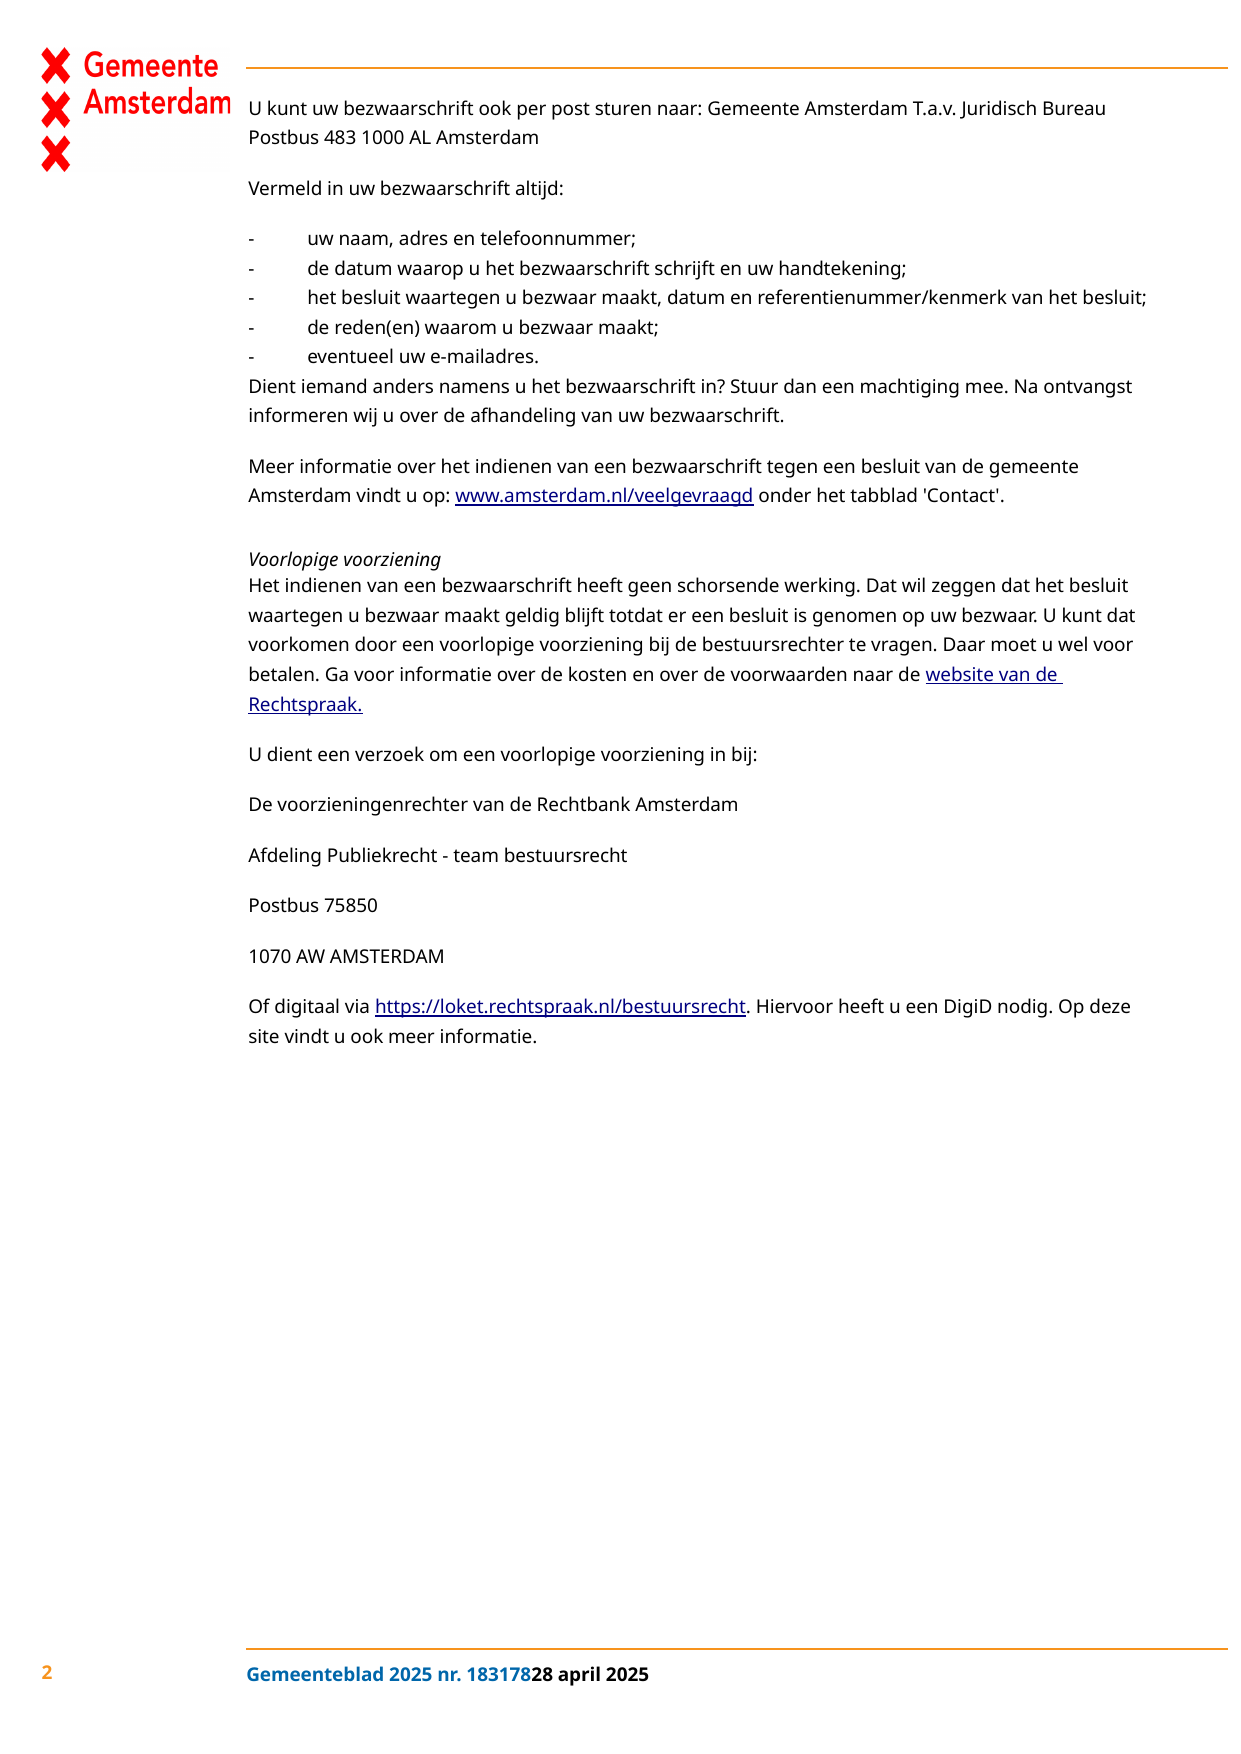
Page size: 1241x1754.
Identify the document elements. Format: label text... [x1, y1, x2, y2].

list uw naam, adres en telefoonnummer; [248, 225, 1152, 251]
text Vermeld in uw bezwaarschrift altijd: [248, 175, 1152, 201]
text U kunt uw bezwaarschrift ook per post sturen naar: Gemeente Amsterdam T.a.v. Juridisch Bureau Postbus 483 1000 AL Amsterdam [248, 95, 1152, 150]
text Meer informatie over het indienen van een bezwaarschrift tegen een besluit van de gemeente Amsterdam vindt u op: www.amsterdam.nl/veelgevraagd onder het tabblad 'Contact'. [248, 453, 1152, 508]
text U dient een verzoek om een voorlopige voorziening in bij: [248, 741, 1152, 767]
text Of digitaal via https://loket.rechtspraak.nl/bestuursrecht. Hiervoor heeft u een DigiD nodig. Op deze site vindt u ook meer informatie. [248, 993, 1152, 1048]
list het besluit waartegen u bezwaar maakt, datum en referentienummer/kenmerk van het besluit; [248, 284, 1152, 310]
list de reden(en) waarom u bezwaar maakt; [248, 314, 1152, 340]
text Afdeling Publiekrecht - team bestuursrecht [248, 842, 1152, 868]
text De voorzieningenrechter van de Rechtbank Amsterdam [248, 792, 1152, 817]
text 1070 AW AMSTERDAM [248, 943, 1152, 968]
list de datum waarop u het bezwaarschrift schrijft en uw handtekening; [248, 255, 1152, 281]
text Postbus 75850 [248, 892, 1152, 918]
text Voorlopige voorziening [248, 547, 1152, 572]
list eventueel uw e-mailadres. [248, 343, 1152, 369]
text Het indienen van een bezwaarschrift heeft geen schorsende werking. Dat wil zeggen dat het besluit waartegen u bezwaar maakt geldig blijft totdat er een besluit is genomen op uw bezwaar. U kunt dat voorkomen door een voorlopige voorziening bij de bestuursrechter te vragen. Daar moet u wel voor betalen. Ga voor informatie over de kosten en over de voorwaarden naar de website van de Rechtspraak. [248, 572, 1152, 716]
text Dient iemand anders namens u het bezwaarschrift in? Stuur dan een machtiging mee. Na ontvangst informeren wij u over de afhandeling van uw bezwaarschrift. [248, 373, 1152, 428]
picture [41, 47, 231, 172]
